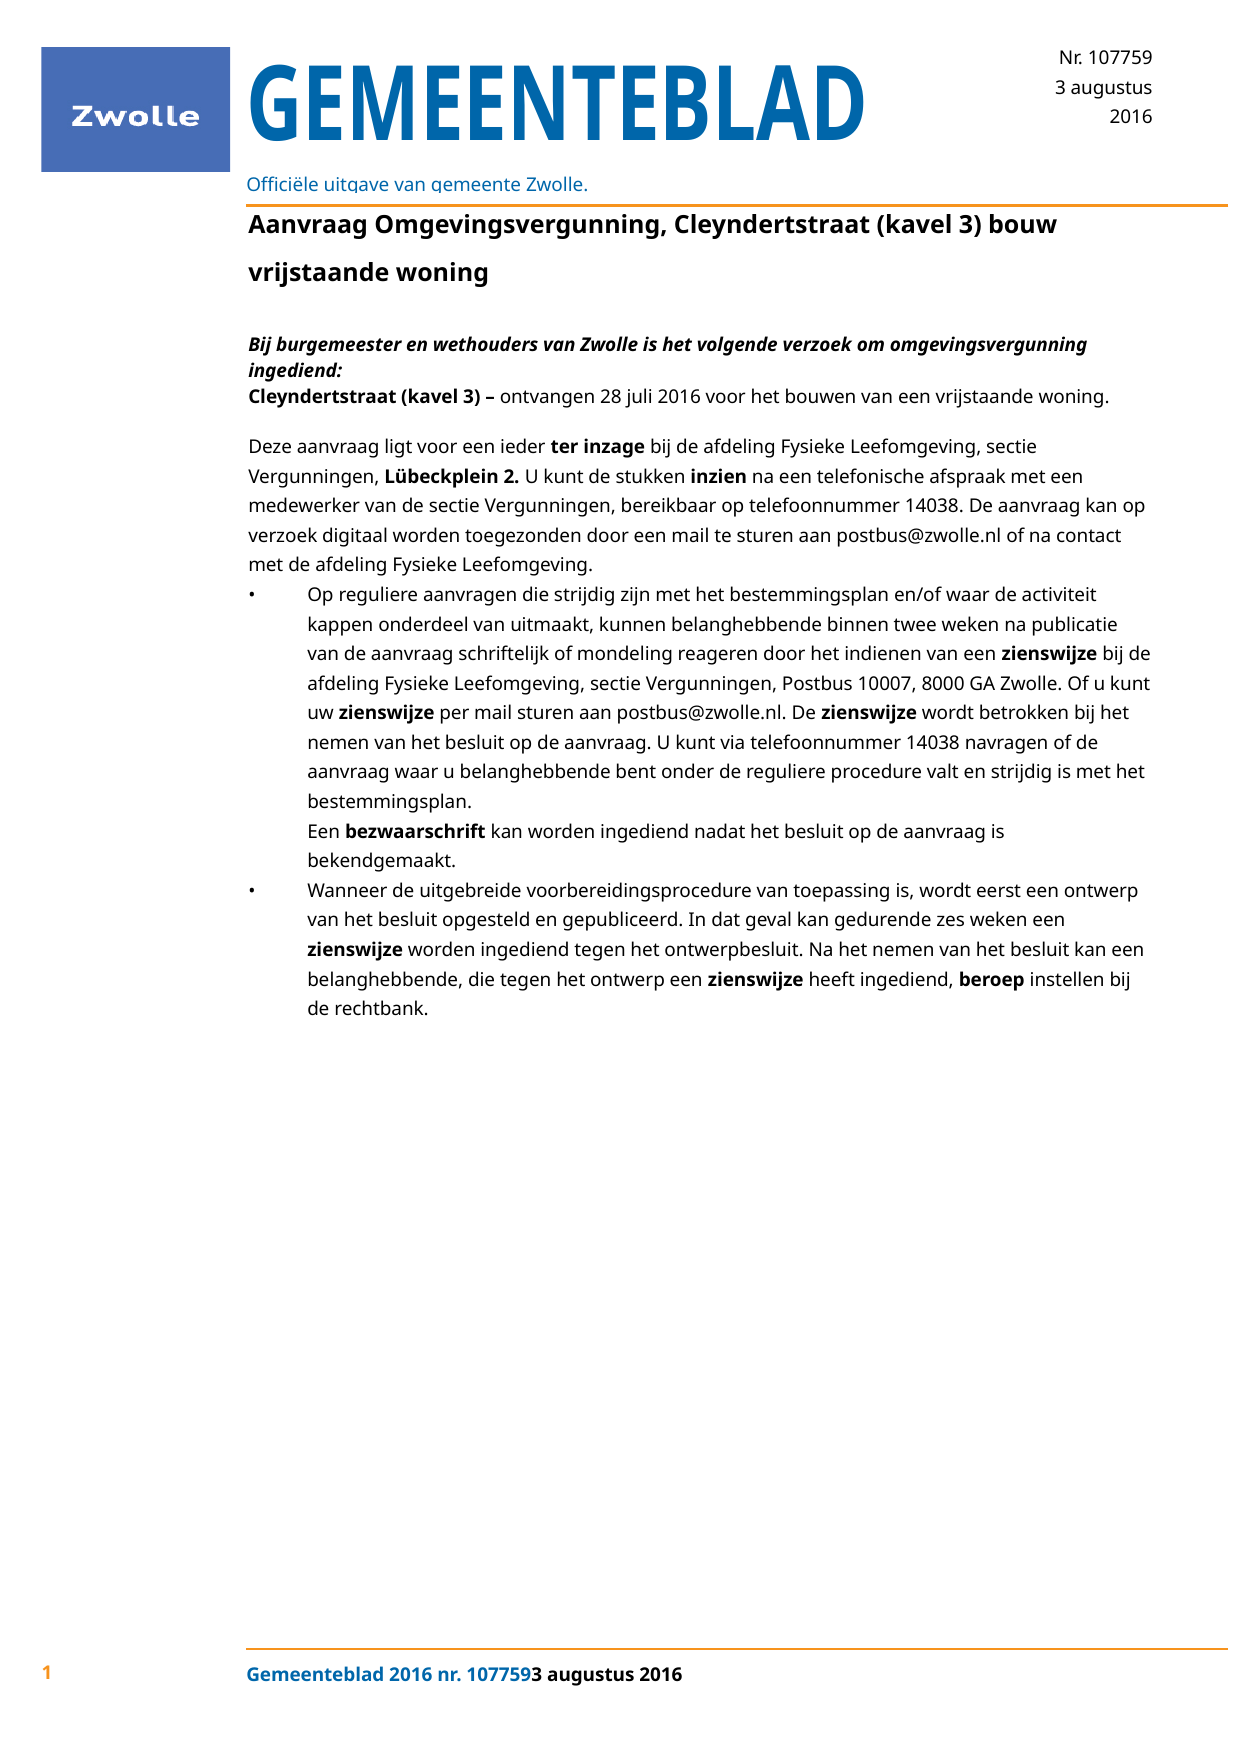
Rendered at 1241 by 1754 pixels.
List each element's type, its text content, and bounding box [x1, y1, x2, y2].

list Op reguliere aanvragen die strijdig zijn met het bestemmingsplan en/of waar de activiteit kappen onderdeel van uitmaakt, kunnen belanghebbende binnen twee weken na publicatie van de aanvraag schriftelijk of mondeling reageren door het indienen van een zienswijze bij de afdeling Fysieke Leefomgeving, sectie Vergunningen, Postbus 10007, 8000 GA Zwolle. Of u kunt uw zienswijze per mail sturen aan postbus@zwolle.nl. De zienswijze wordt betrokken bij het nemen van het besluit op de aanvraag. U kunt via telefoonnummer 14038 navragen of de aanvraag waar u belanghebbende bent onder de reguliere procedure valt en strijdig is met het bestemmingsplan. [248, 581, 1152, 814]
text Cleyndertstraat (kavel 3) – ontvangen 28 juli 2016 voor het bouwen van een vrijstaande woning. [248, 383, 1152, 409]
list Een bezwaarschrift kan worden ingediend nadat het besluit op de aanvraag is bekendgemaakt. [248, 818, 1152, 873]
list Wanneer de uitgebreide voorbereidingsprocedure van toepassing is, wordt eerst een ontwerp van het besluit opgesteld en gepubliceerd. In dat geval kan gedurende zes weken een zienswijze worden ingediend tegen het ontwerpbesluit. Na het nemen van het besluit kan een belanghebbende, die tegen het ontwerp een zienswijze heeft ingediend, beroep instellen bij de rechtbank. [248, 877, 1152, 1021]
picture [41, 47, 231, 172]
text Bij burgemeester en wethouders van Zwolle is het volgende verzoek om omgevingsvergunning ingediend: [248, 331, 1152, 383]
text Deze aanvraag ligt voor een ieder ter inzage bij de afdeling Fysieke Leefomgeving, sectie Vergunningen, Lübeckplein 2. U kunt de stukken inzien na een telefonische afspraak met een medewerker van de sectie Vergunningen, bereikbaar op telefoonnummer 14038. De aanvraag kan op verzoek digitaal worden toegezonden door een mail te sturen aan postbus@zwolle.nl of na contact met de afdeling Fysieke Leefomgeving. [248, 433, 1152, 577]
text Aanvraag Omgevingsvergunning, Cleyndertstraat (kavel 3) bouw vrijstaande woning [248, 207, 1152, 288]
